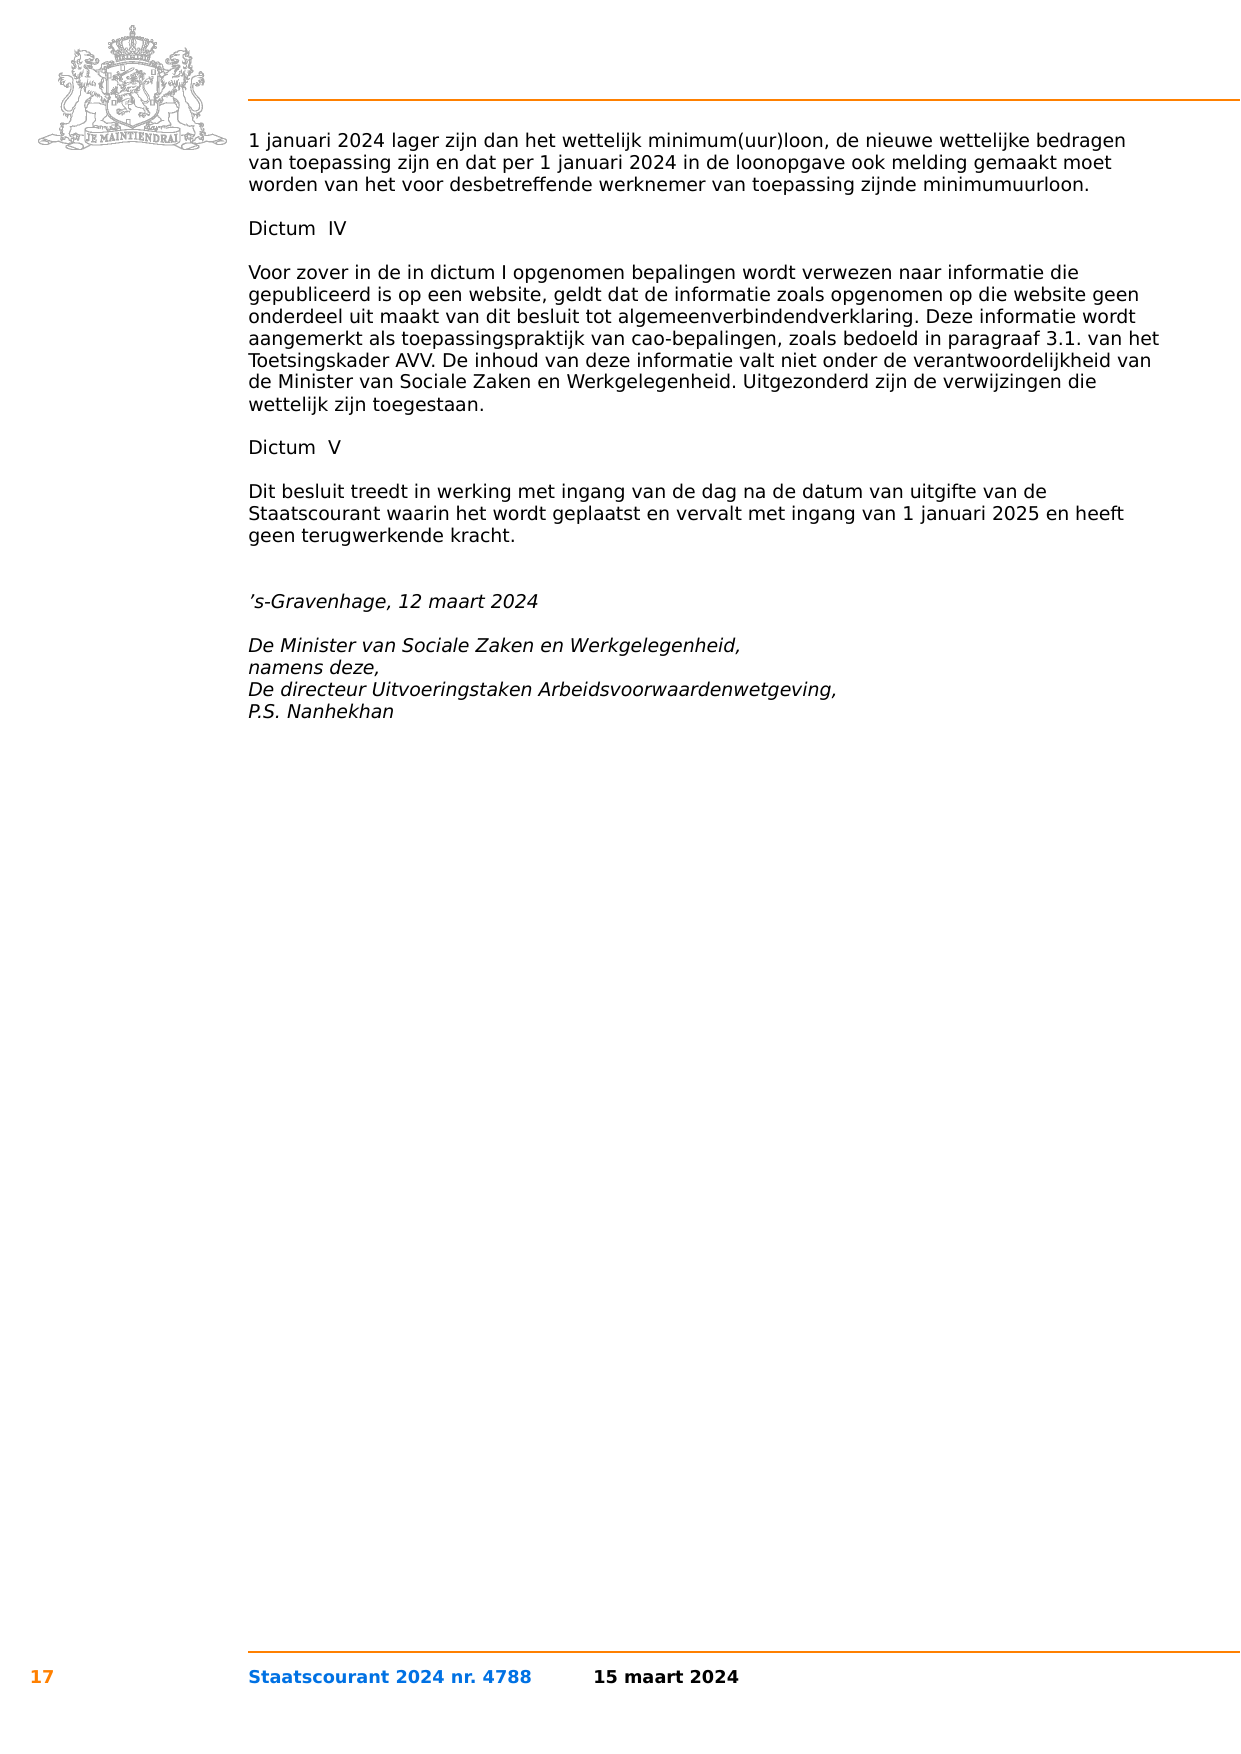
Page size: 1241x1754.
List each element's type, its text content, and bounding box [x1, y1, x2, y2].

picture [38, 25, 227, 150]
text Dictum IV [248, 218, 1163, 240]
text Dictum V [248, 437, 1163, 459]
text Dit besluit treedt in werking met ingang van de dag na de datum van uitgifte van de Staatscourant waarin het wordt geplaatst en vervalt met ingang van 1 januari 2025 en heeft geen terugwerkende kracht. [248, 481, 1163, 547]
text ’s-Gravenhage, 12 maart 2024 [248, 591, 1163, 613]
text De Minister van Sociale Zaken en Werkgelegenheid, namens deze, De directeur Uitvoeringstaken Arbeidsvoorwaardenwetgeving, P.S. Nanhekhan [248, 635, 1163, 723]
text Voor zover in de in dictum I opgenomen bepalingen wordt verwezen naar informatie die gepubliceerd is op een website, geldt dat de informatie zoals opgenomen op die website geen onderdeel uit maakt van dit besluit tot algemeenverbindendverklaring. Deze informatie wordt aangemerkt als toepassingspraktijk van cao-bepalingen, zoals bedoeld in paragraaf 3.1. van het Toetsingskader AVV. De inhoud van deze informatie valt niet onder de verantwoordelijkheid van de Minister van Sociale Zaken en Werkgelegenheid. Uitgezonderd zijn de verwijzingen die wettelijk zijn toegestaan. [248, 262, 1163, 415]
text 1 januari 2024 lager zijn dan het wettelijk minimum(uur)loon, de nieuwe wettelijke bedragen van toepassing zijn en dat per 1 januari 2024 in de loonopgave ook melding gemaakt moet worden van het voor desbetreffende werknemer van toepassing zijnde minimumuurloon. [248, 130, 1163, 196]
